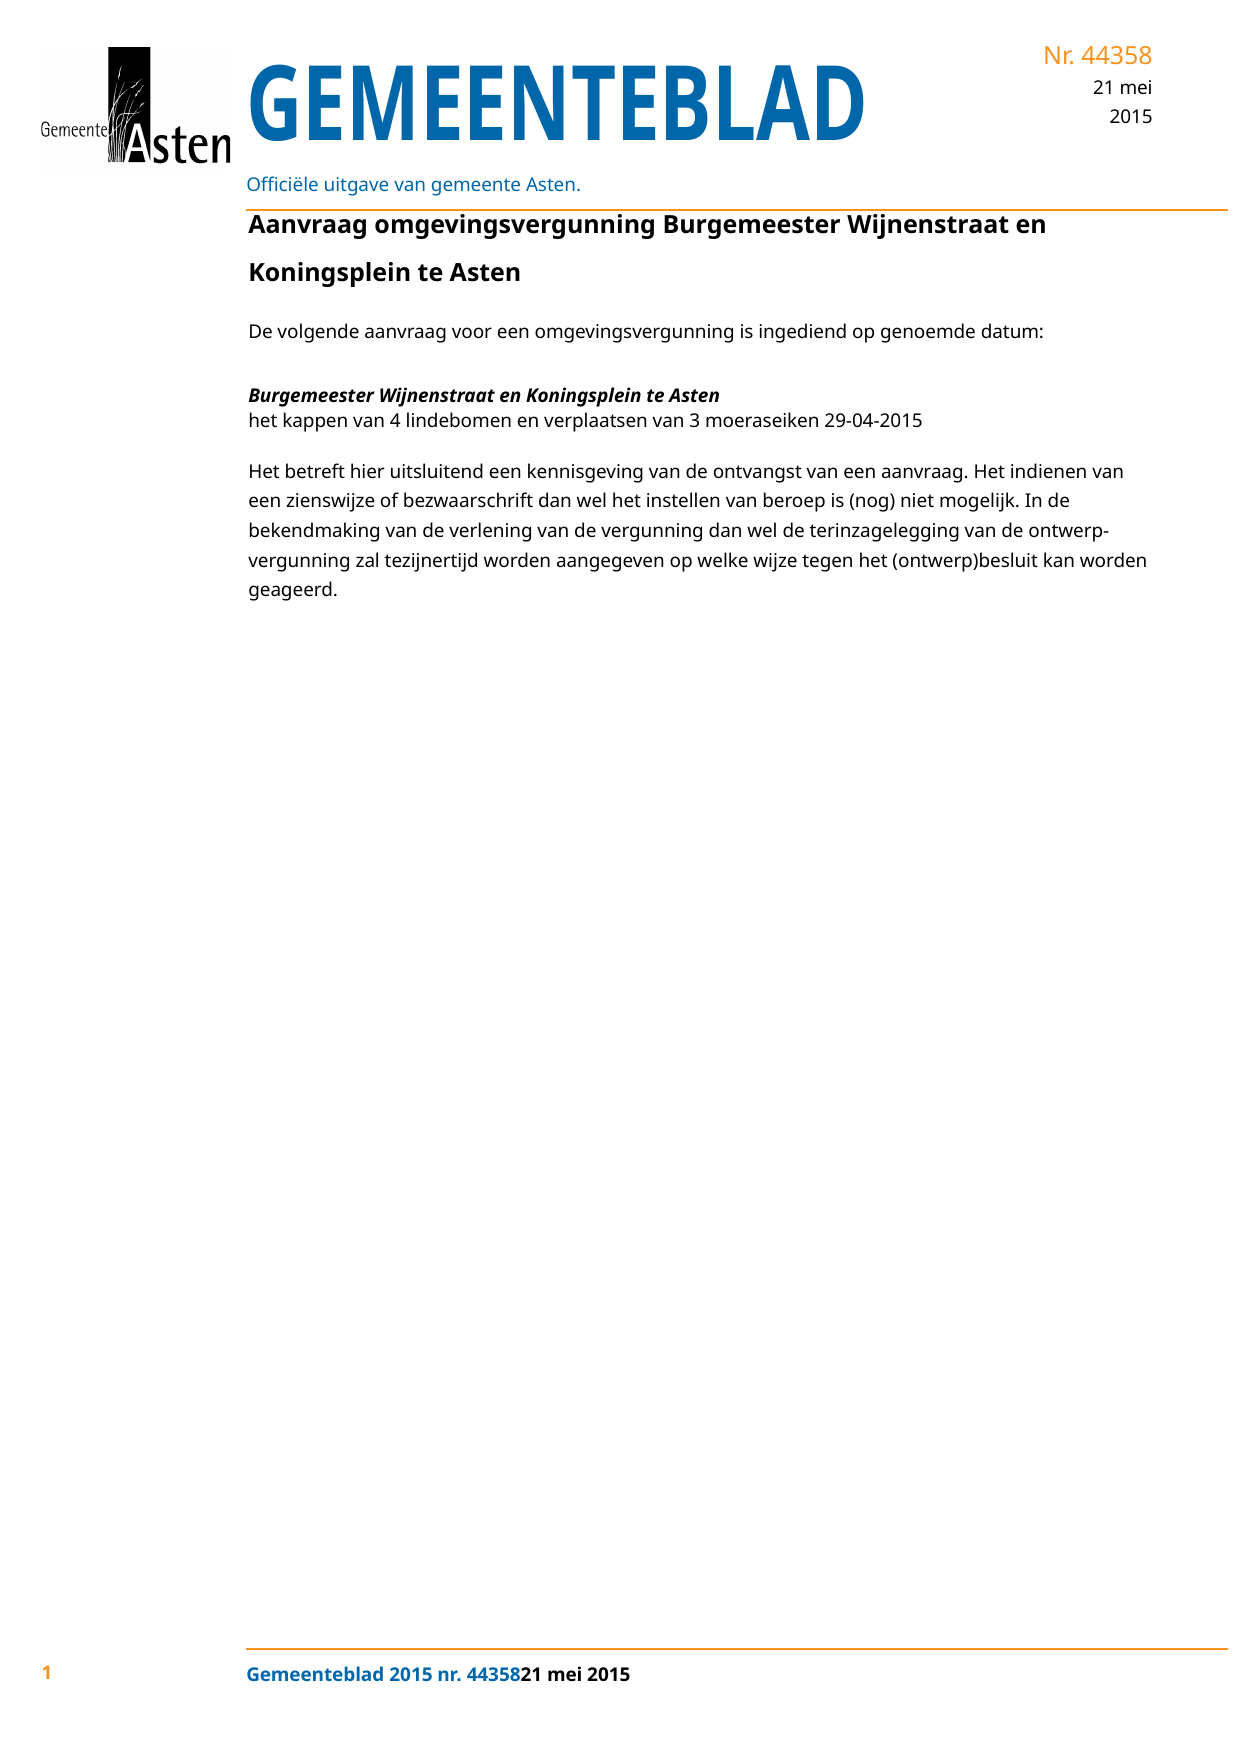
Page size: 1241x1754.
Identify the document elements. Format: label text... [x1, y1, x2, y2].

text Burgemeester Wijnenstraat en Koningsplein te Asten [248, 382, 1152, 408]
text Het betreft hier uitsluitend een kennisgeving van de ontvangst van een aanvraag. Het indienen van een zienswijze of bezwaarschrift dan wel het instellen van beroep is (nog) niet mogelijk. In de bekendmaking van de verlening van de vergunning dan wel de terinzagelegging van de ontwerp-vergunning zal tezijnertijd worden aangegeven op welke wijze tegen het (ontwerp)besluit kan worden geageerd. [248, 458, 1152, 602]
text Aanvraag omgevingsvergunning Burgemeester Wijnenstraat en Koningsplein te Asten [248, 211, 1152, 288]
text het kappen van 4 lindebomen en verplaatsen van 3 moeraseiken 29-04-2015 [248, 408, 1152, 433]
text De volgende aanvraag voor een omgevingsvergunning is ingediend op genoemde datum: [248, 318, 1152, 344]
picture [41, 47, 231, 172]
